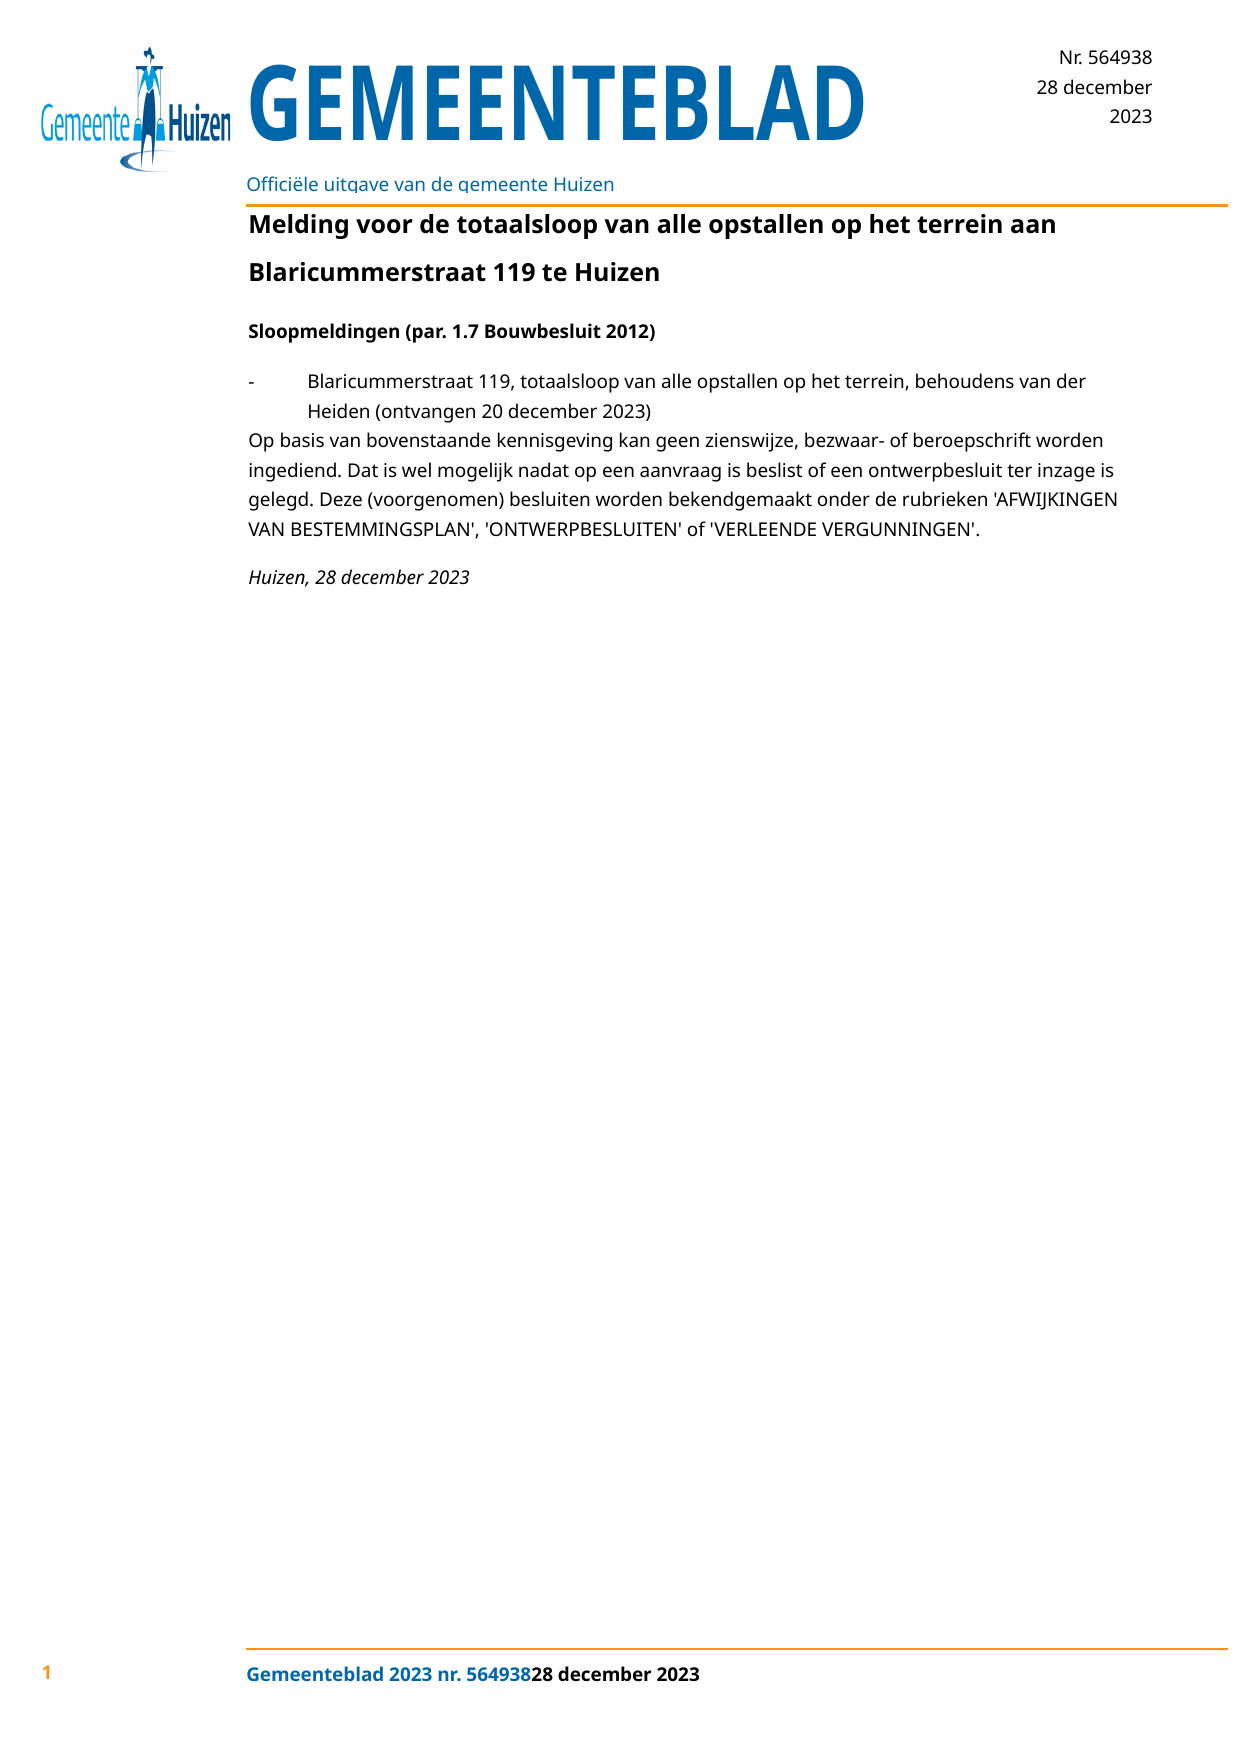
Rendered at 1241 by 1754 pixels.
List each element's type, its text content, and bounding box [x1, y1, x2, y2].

text Op basis van bovenstaande kennisgeving kan geen zienswijze, bezwaar- of beroepschrift worden ingediend. Dat is wel mogelijk nadat op een aanvraag is beslist of een ontwerpbesluit ter inzage is gelegd. Deze (voorgenomen) besluiten worden bekendgemaakt onder de rubrieken 'AFWIJKINGEN VAN BESTEMMINGSPLAN', 'ONTWERPBESLUITEN' of 'VERLEENDE VERGUNNINGEN'. [248, 427, 1152, 542]
text Melding voor de totaalsloop van alle opstallen op het terrein aan Blaricummerstraat 119 te Huizen [248, 207, 1152, 288]
text Sloopmeldingen (par. 1.7 Bouwbesluit 2012) [248, 318, 1152, 344]
list Blaricummerstraat 119, totaalsloop van alle opstallen op het terrein, behoudens van der Heiden (ontvangen 20 december 2023) [248, 368, 1152, 424]
text Huizen, 28 december 2023 [248, 564, 1152, 590]
picture [41, 47, 231, 172]
